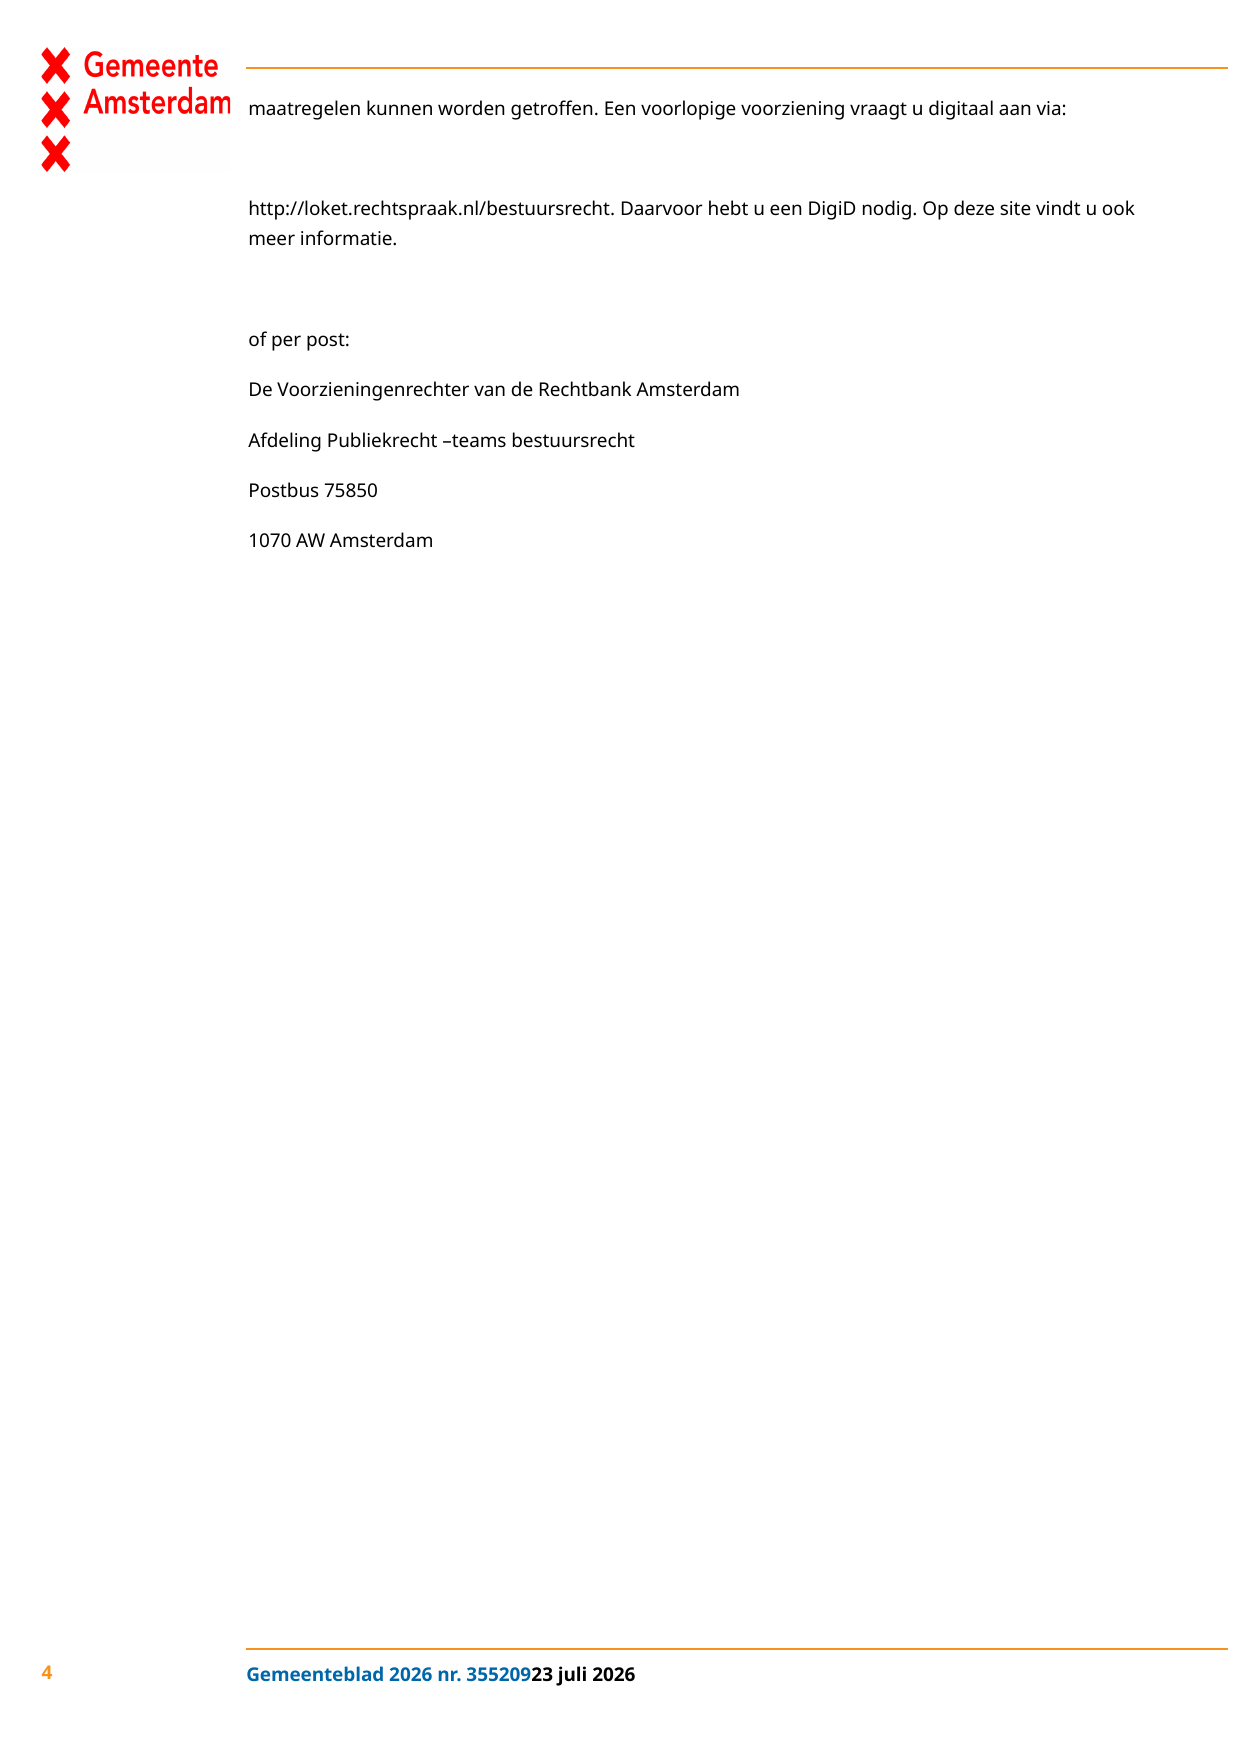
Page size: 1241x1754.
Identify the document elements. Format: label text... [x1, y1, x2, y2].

picture [41, 47, 231, 172]
text maatregelen kunnen worden getroffen. Een voorlopige voorziening vraagt u digitaal aan via: [248, 95, 1152, 121]
text 1070 AW Amsterdam [248, 528, 1152, 553]
text http://loket.rechtspraak.nl/bestuursrecht. Daarvoor hebt u een DigiD nodig. Op deze site vindt u ook meer informatie. [248, 196, 1152, 251]
text of per post: [248, 326, 1152, 352]
text De Voorzieningenrechter van de Rechtbank Amsterdam [248, 376, 1152, 402]
text Afdeling Publiekrecht –teams bestuursrecht [248, 427, 1152, 453]
text Postbus 75850 [248, 477, 1152, 503]
